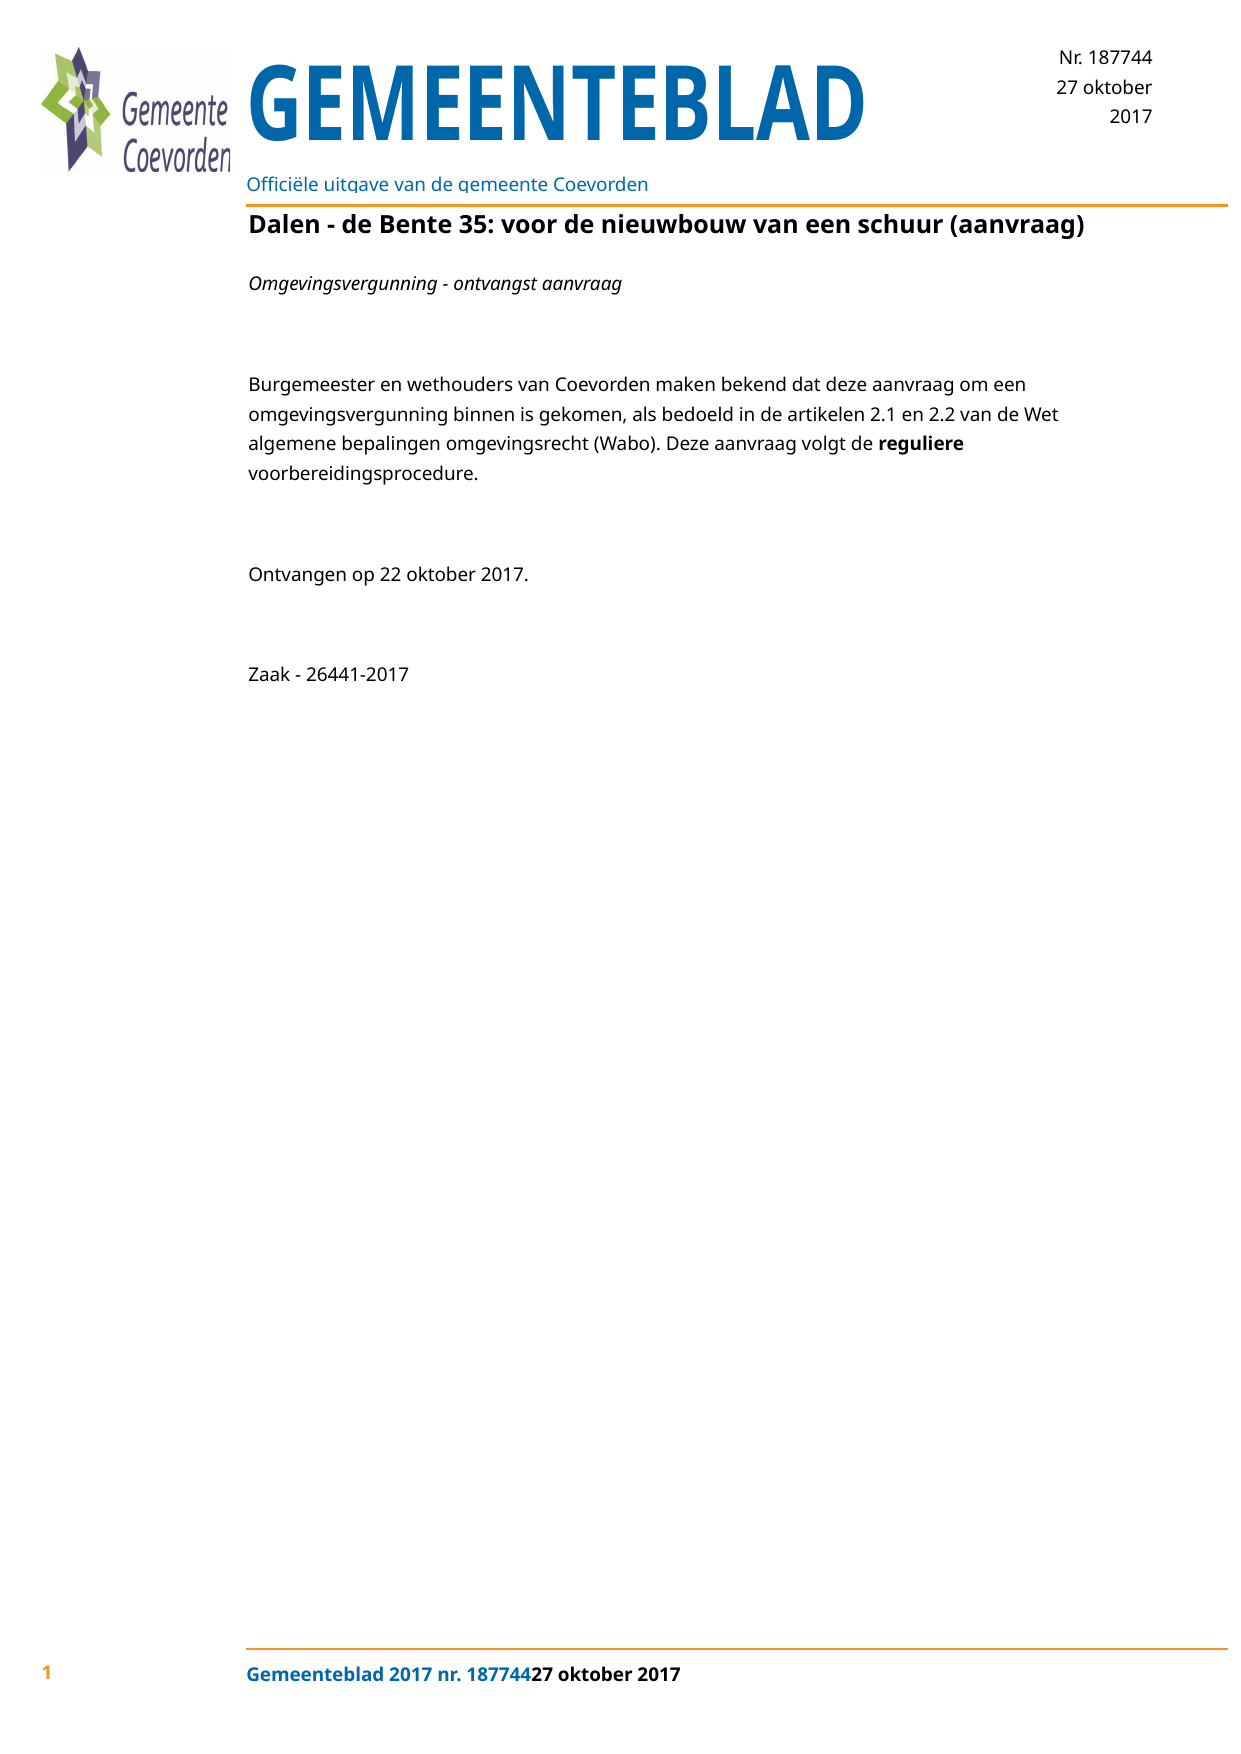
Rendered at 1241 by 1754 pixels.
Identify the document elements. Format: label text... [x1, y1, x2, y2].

text Dalen - de Bente 35: voor de nieuwbouw van een schuur (aanvraag) [248, 207, 1152, 241]
text Ontvangen op 22 oktober 2017. [248, 561, 1152, 586]
text Burgemeester en wethouders van Coevorden maken bekend dat deze aanvraag om een omgevingsvergunning binnen is gekomen, als bedoeld in de artikelen 2.1 en 2.2 van de Wet algemene bepalingen omgevingsrecht (Wabo). Deze aanvraag volgt de reguliere voorbereidingsprocedure. [248, 371, 1152, 486]
text Zaak - 26441-2017 [248, 662, 1152, 687]
text Omgevingsvergunning - ontvangst aanvraag [248, 270, 1152, 296]
picture [41, 47, 231, 172]
